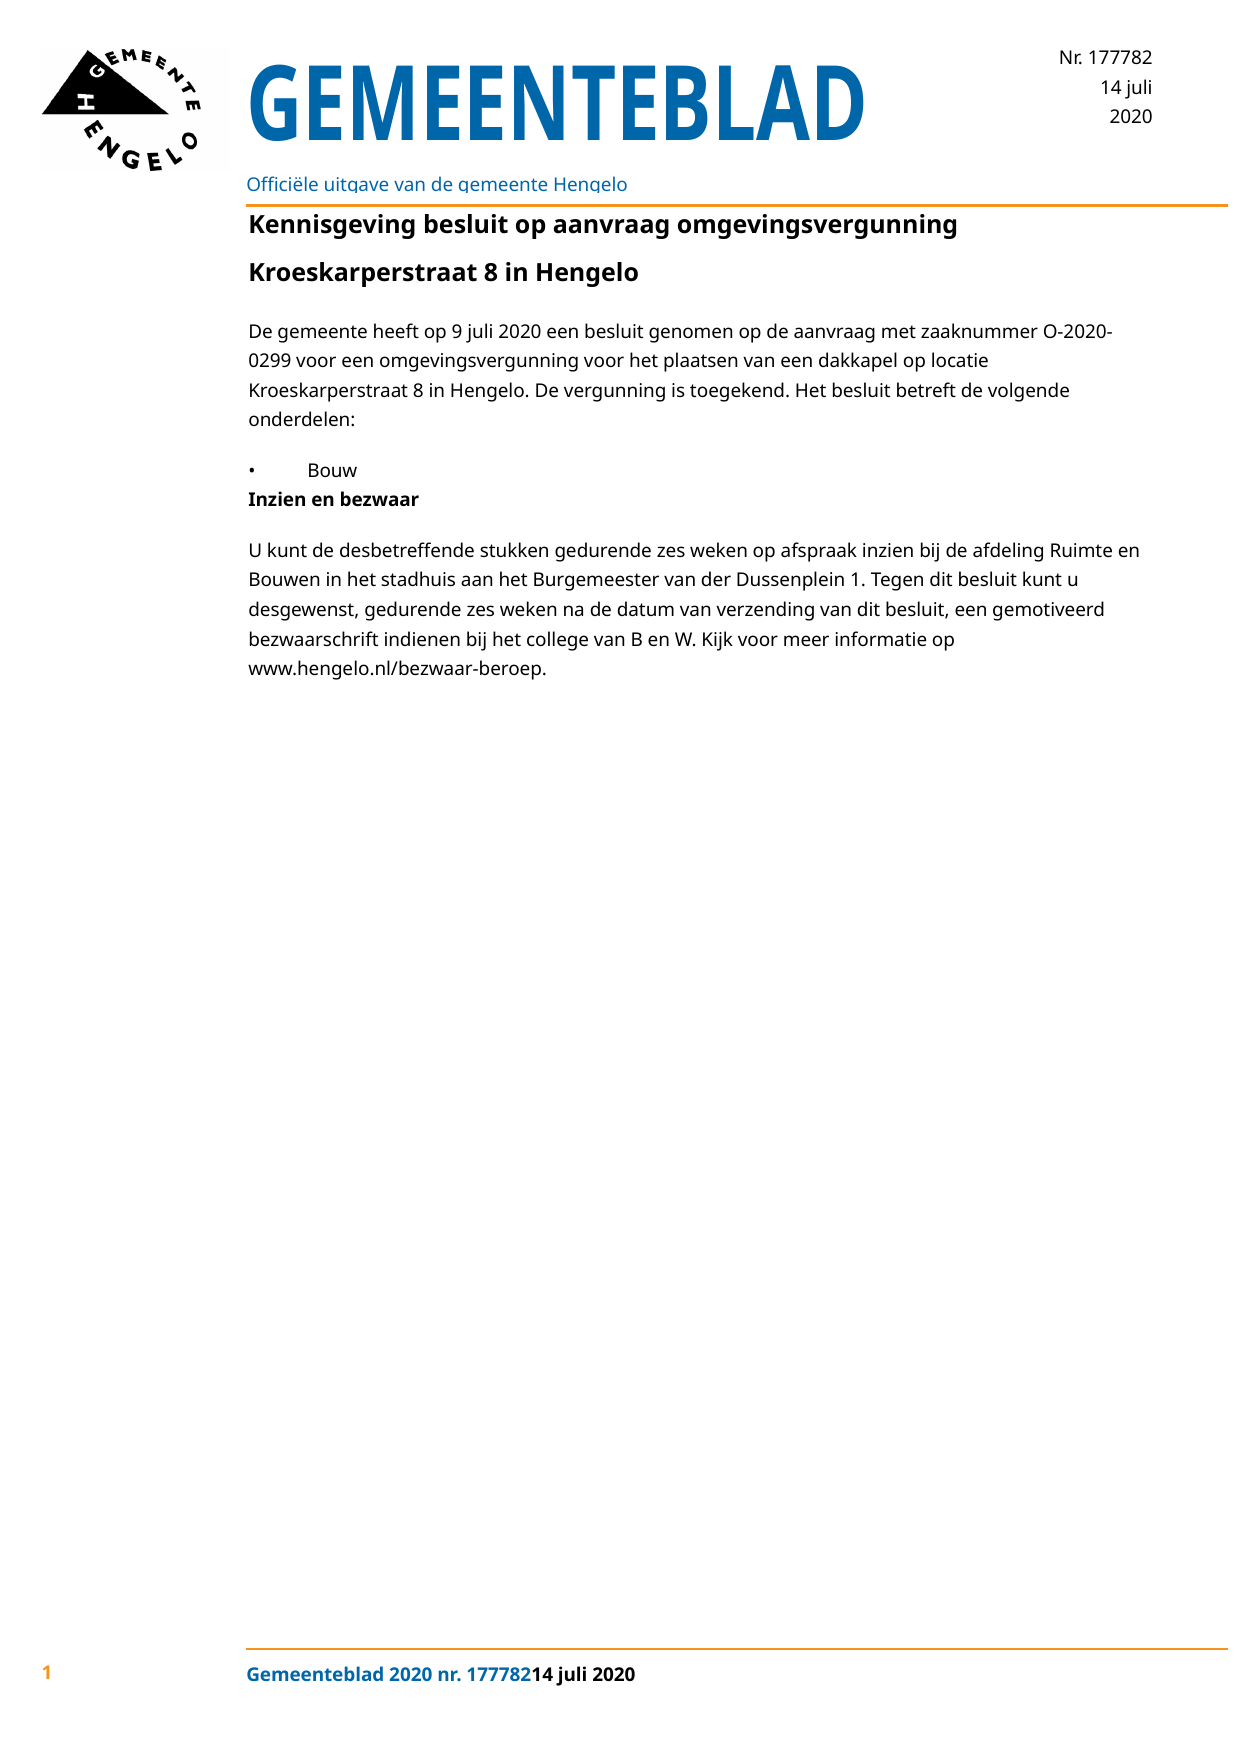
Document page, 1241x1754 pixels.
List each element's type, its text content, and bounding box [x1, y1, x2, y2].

list Bouw [248, 457, 1152, 483]
text De gemeente heeft op 9 juli 2020 een besluit genomen op de aanvraag met zaaknummer O-2020-0299 voor een omgevingsvergunning voor het plaatsen van een dakkapel op locatie Kroeskarperstraat 8 in Hengelo. De vergunning is toegekend. Het besluit betreft de volgende onderdelen: [248, 318, 1152, 432]
text Inzien en bezwaar [248, 487, 1152, 512]
text U kunt de desbetreffende stukken gedurende zes weken op afspraak inzien bij de afdeling Ruimte en Bouwen in het stadhuis aan het Burgemeester van der Dussenplein 1. Tegen dit besluit kunt u desgewenst, gedurende zes weken na de datum van verzending van dit besluit, een gemotiveerd bezwaarschrift indienen bij het college van B en W. Kijk voor meer informatie op www.hengelo.nl/bezwaar-beroep. [248, 537, 1152, 681]
picture [41, 47, 231, 172]
text Kennisgeving besluit op aanvraag omgevingsvergunning Kroeskarperstraat 8 in Hengelo [248, 207, 1152, 288]
